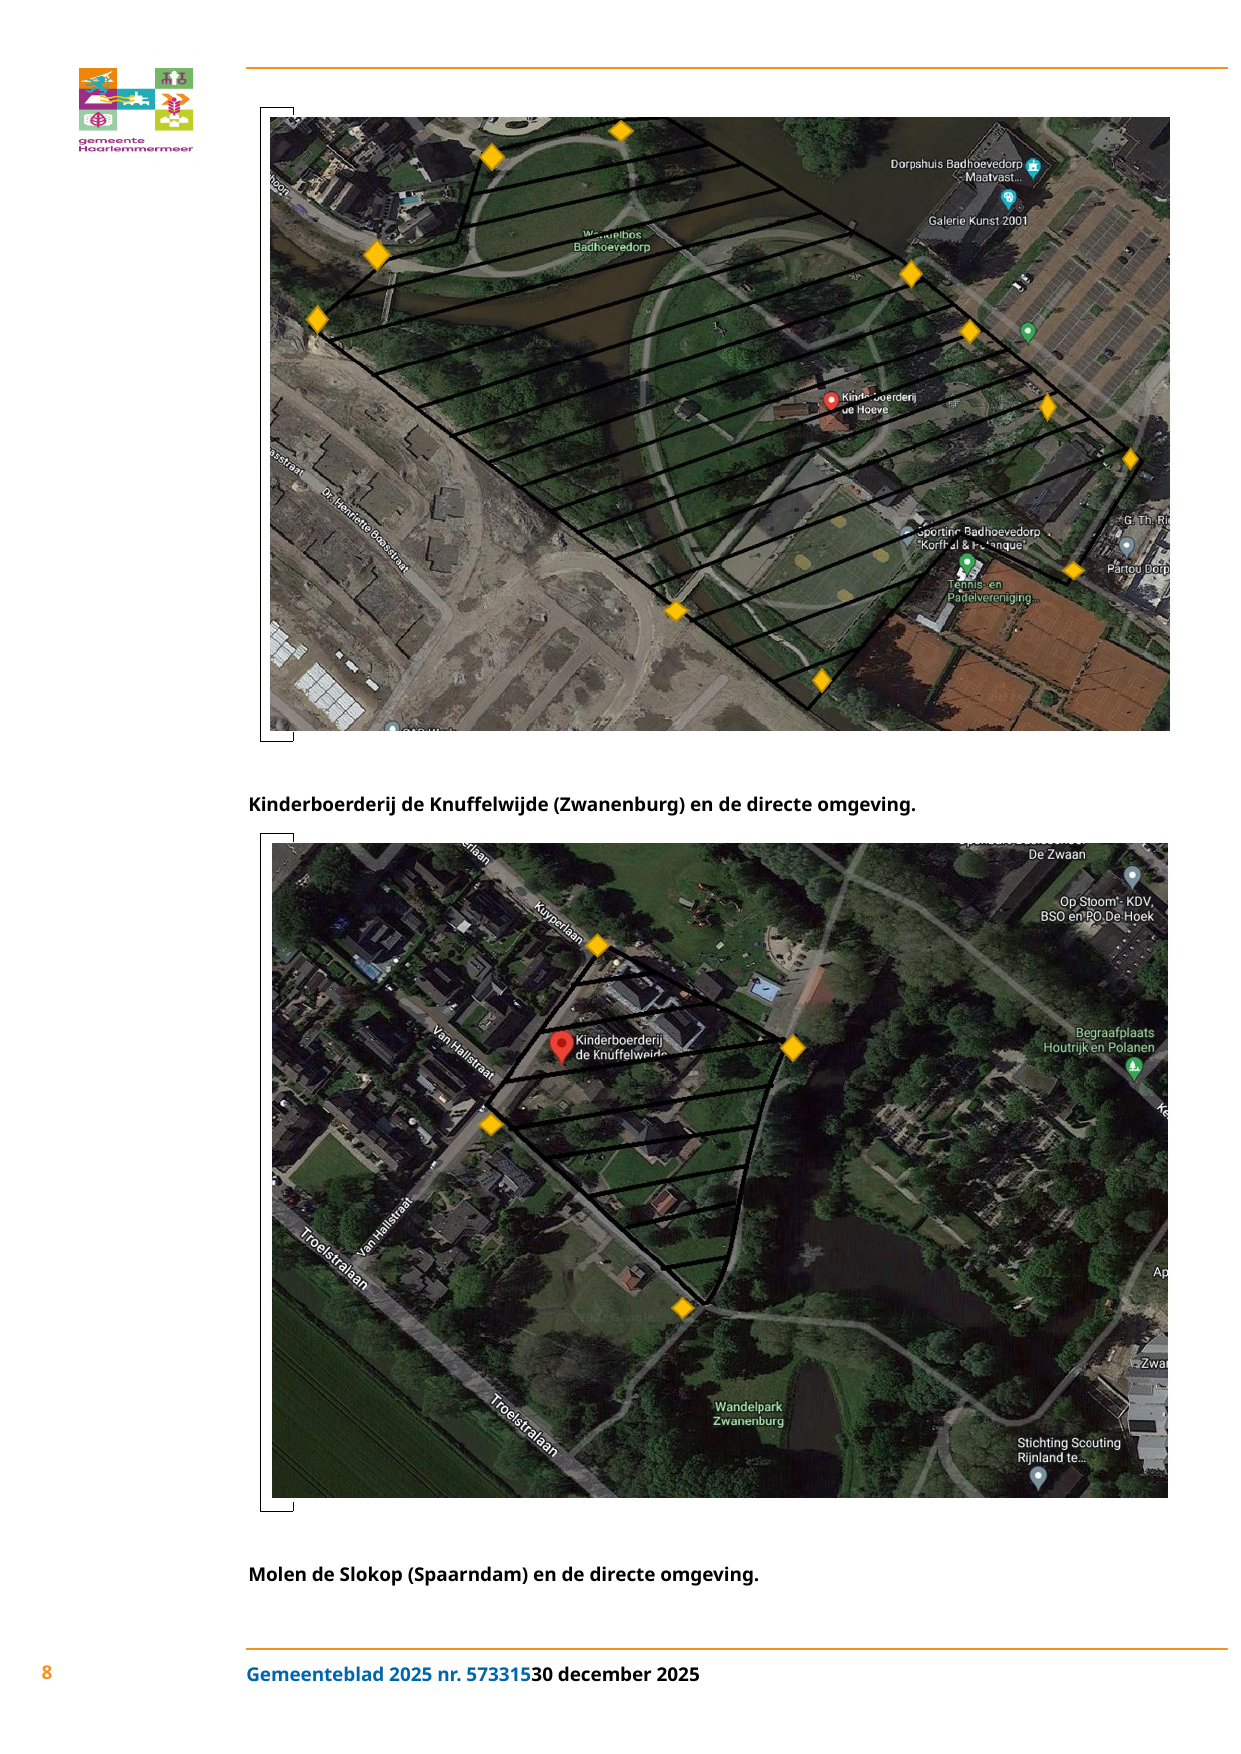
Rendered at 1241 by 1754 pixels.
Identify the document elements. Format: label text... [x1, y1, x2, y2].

text Kinderboerderij de Knuffelwijde (Zwanenburg) en de directe omgeving. [248, 792, 1152, 817]
picture [41, 47, 231, 172]
picture [268, 115, 1173, 732]
picture [268, 842, 1173, 1502]
text Molen de Slokop (Spaarndam) en de directe omgeving. [248, 1562, 1152, 1587]
